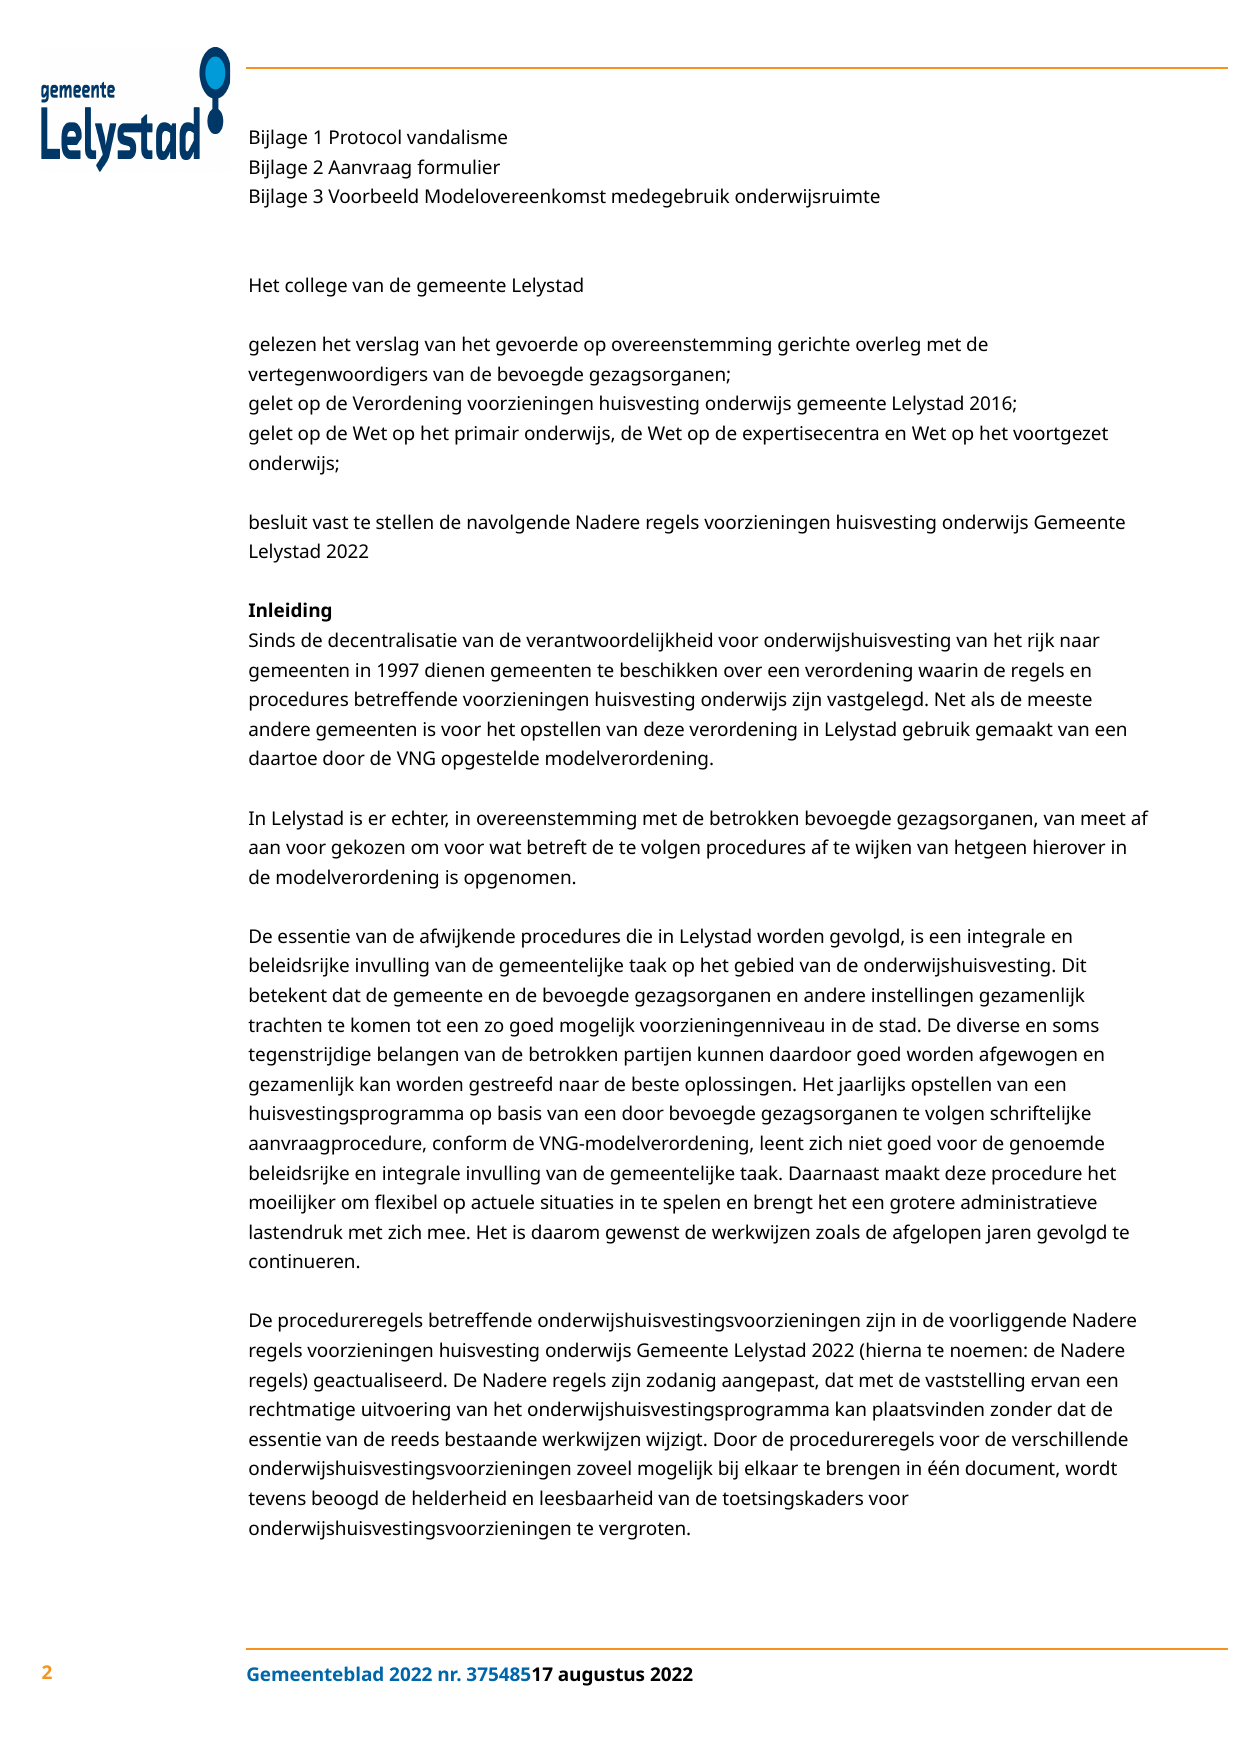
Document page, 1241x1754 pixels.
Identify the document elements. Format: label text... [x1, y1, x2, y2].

text gelezen het verslag van het gevoerde op overeenstemming gerichte overleg met de vertegenwoordigers van de bevoegde gezagsorganen; [248, 331, 1152, 387]
text De procedureregels betreffende onderwijshuisvestingsvoorzieningen zijn in de voorliggende Nadere regels voorzieningen huisvesting onderwijs Gemeente Lelystad 2022 (hierna te noemen: de Nadere regels) geactualiseerd. De Nadere regels zijn zodanig aangepast, dat met de vaststelling ervan een rechtmatige uitvoering van het onderwijshuisvestingsprogramma kan plaatsvinden zonder dat de essentie van de reeds bestaande werkwijzen wijzigt. Door de procedureregels voor de verschillende onderwijshuisvestingsvoorzieningen zoveel mogelijk bij elkaar te brengen in één document, wordt tevens beoogd de helderheid en leesbaarheid van de toetsingskaders voor onderwijshuisvestingsvoorzieningen te vergroten. [248, 1308, 1152, 1541]
picture [41, 47, 231, 172]
text In Lelystad is er echter, in overeenstemming met de betrokken bevoegde gezagsorganen, van meet af aan voor gekozen om voor wat betreft de te volgen procedures af te wijken van hetgeen hierover in de modelverordening is opgenomen. [248, 805, 1152, 890]
text De essentie van de afwijkende procedures die in Lelystad worden gevolgd, is een integrale en beleidsrijke invulling van de gemeentelijke taak op het gebied van de onderwijshuisvesting. Dit betekent dat de gemeente en de bevoegde gezagsorganen en andere instellingen gezamenlijk trachten te komen tot een zo goed mogelijk voorzieningenniveau in de stad. De diverse en soms tegenstrijdige belangen van de betrokken partijen kunnen daardoor goed worden afgewogen en gezamenlijk kan worden gestreefd naar de beste oplossingen. Het jaarlijks opstellen van een huisvestingsprogramma op basis van een door bevoegde gezagsorganen te volgen schriftelijke aanvraagprocedure, conform de VNG-modelverordening, leent zich niet goed voor de genoemde beleidsrijke en integrale invulling van de gemeentelijke taak. Daarnaast maakt deze procedure het moeilijker om flexibel op actuele situaties in te spelen en brengt het een grotere administratieve lastendruk met zich mee. Het is daarom gewenst de werkwijzen zoals de afgelopen jaren gevolgd te continueren. [248, 923, 1152, 1274]
text Sinds de decentralisatie van de verantwoordelijkheid voor onderwijshuisvesting van het rijk naar gemeenten in 1997 dienen gemeenten te beschikken over een verordening waarin de regels en procedures betreffende voorzieningen huisvesting onderwijs zijn vastgelegd. Net als de meeste andere gemeenten is voor het opstellen van deze verordening in Lelystad gebruik gemaakt van een daartoe door de VNG opgestelde modelverordening. [248, 627, 1152, 771]
text Bijlage 3 Voorbeeld Modelovereenkomst medegebruik onderwijsruimte [248, 183, 1152, 209]
text Het college van de gemeente Lelystad [248, 272, 1152, 298]
text gelet op de Wet op het primair onderwijs, de Wet op de expertisecentra en Wet op het voortgezet onderwijs; [248, 420, 1152, 476]
text gelet op de Verordening voorzieningen huisvesting onderwijs gemeente Lelystad 2016; [248, 391, 1152, 416]
text besluit vast te stellen de navolgende Nadere regels voorzieningen huisvesting onderwijs Gemeente Lelystad 2022 [248, 509, 1152, 564]
text Inleiding [248, 598, 1152, 623]
text Bijlage 2 Aanvraag formulier [248, 154, 1152, 180]
text Bijlage 1 Protocol vandalisme [248, 124, 1152, 150]
